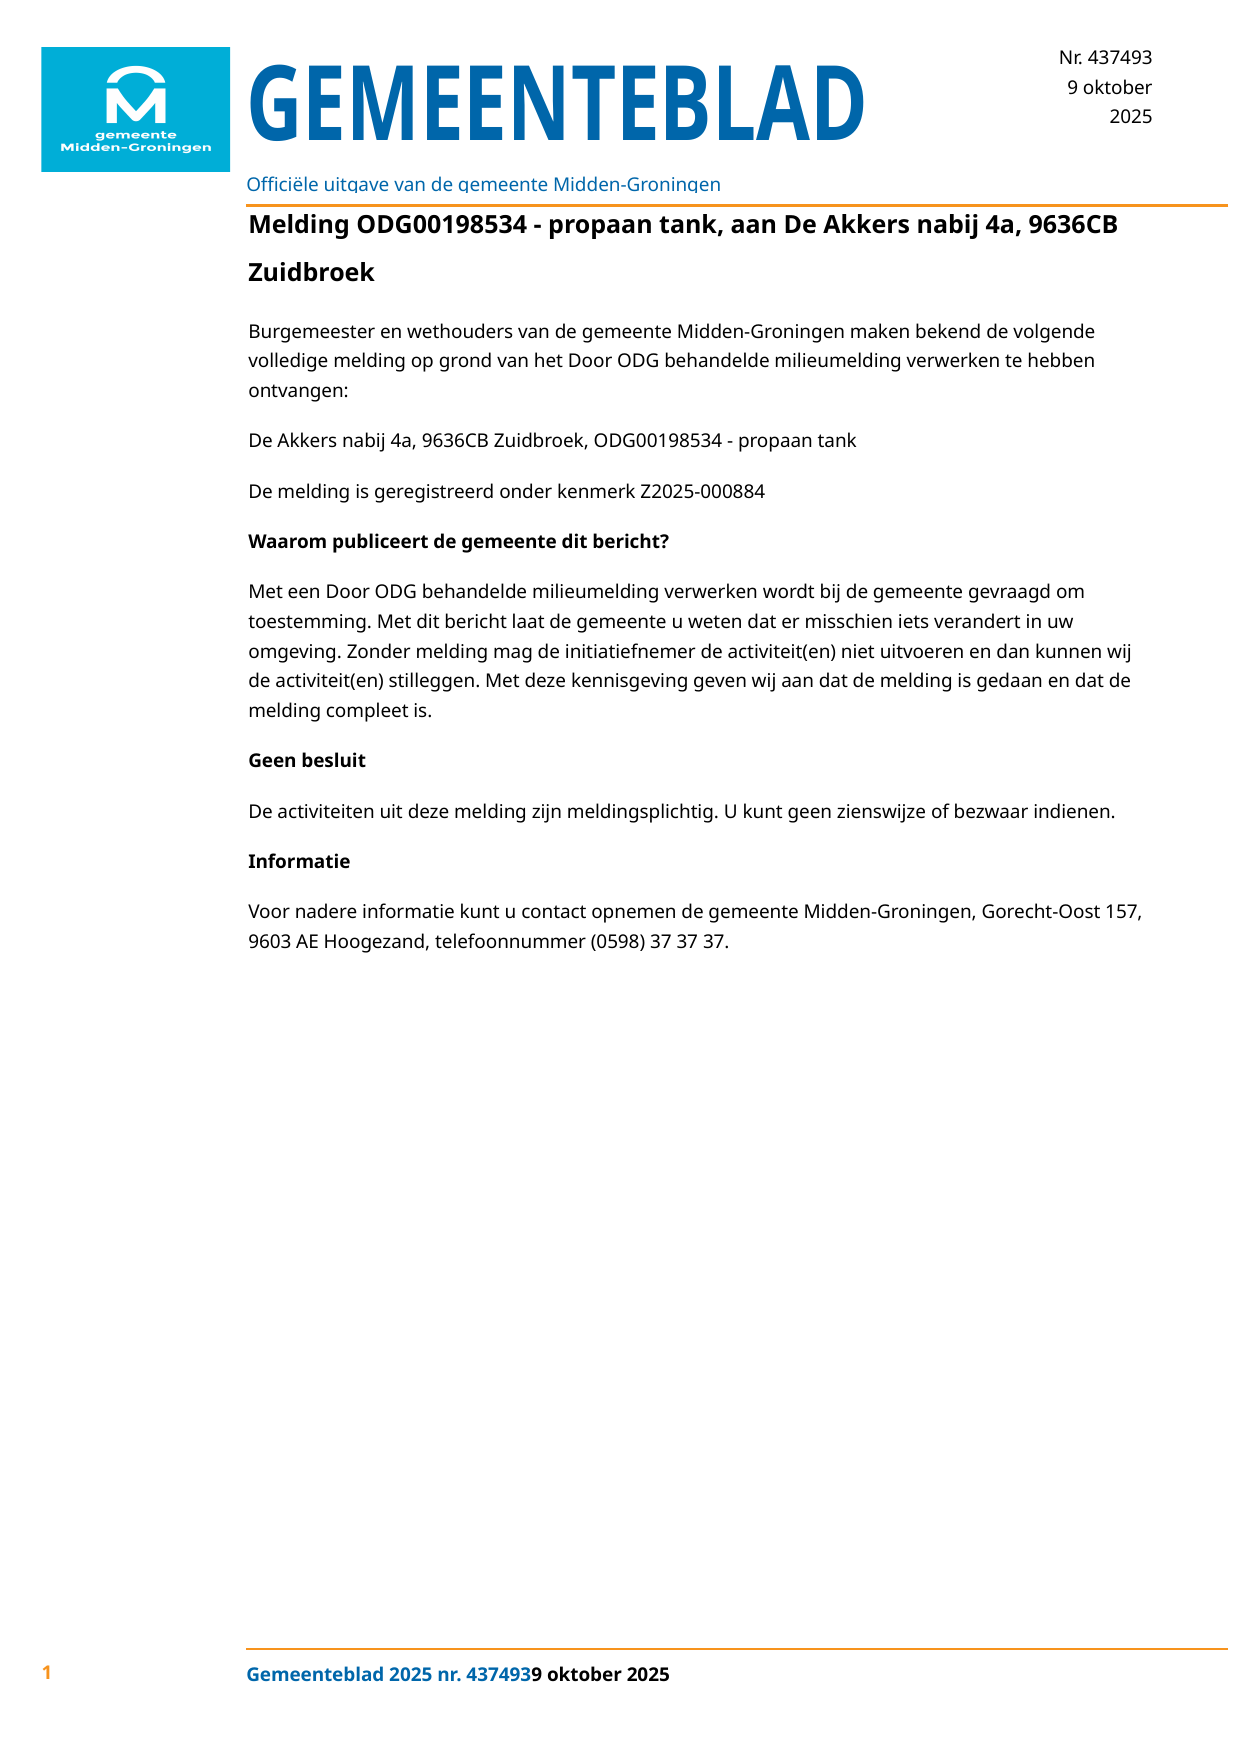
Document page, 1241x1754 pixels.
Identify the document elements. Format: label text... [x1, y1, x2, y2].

text Waarom publiceert de gemeente dit bericht? [248, 528, 1152, 554]
text Burgemeester en wethouders van de gemeente Midden-Groningen maken bekend de volgende volledige melding op grond van het Door ODG behandelde milieumelding verwerken te hebben ontvangen: [248, 318, 1152, 403]
text De Akkers nabij 4a, 9636CB Zuidbroek, ODG00198534 - propaan tank [248, 427, 1152, 453]
text Geen besluit [248, 747, 1152, 773]
text De activiteiten uit deze melding zijn meldingsplichtig. U kunt geen zienswijze of bezwaar indienen. [248, 798, 1152, 824]
text Informatie [248, 848, 1152, 874]
picture [107, 89, 165, 122]
picture [184, 146, 190, 153]
text Melding ODG00198534 - propaan tank, aan De Akkers nabij 4a, 9636CB Zuidbroek [248, 207, 1152, 288]
text De melding is geregistreerd onder kenmerk Z2025-000884 [248, 478, 1152, 504]
picture [108, 66, 164, 82]
text Met een Door ODG behandelde milieumelding verwerken wordt bij de gemeente gevraagd om toestemming. Met dit bericht laat de gemeente u weten dat er misschien iets verandert in uw omgeving. Zonder melding mag de initiatiefnemer de activiteit(en) niet uitvoeren en dan kunnen wij de activiteit(en) stilleggen. Met deze kennisgeving geven wij aan dat de melding is gedaan en dat de melding compleet is. [248, 579, 1152, 723]
text Voor nadere informatie kunt u contact opnemen de gemeente Midden-Groningen, Gorecht-Oost 157, 9603 AE Hoogezand, telefoonnummer (0598) 37 37 37. [248, 899, 1152, 954]
